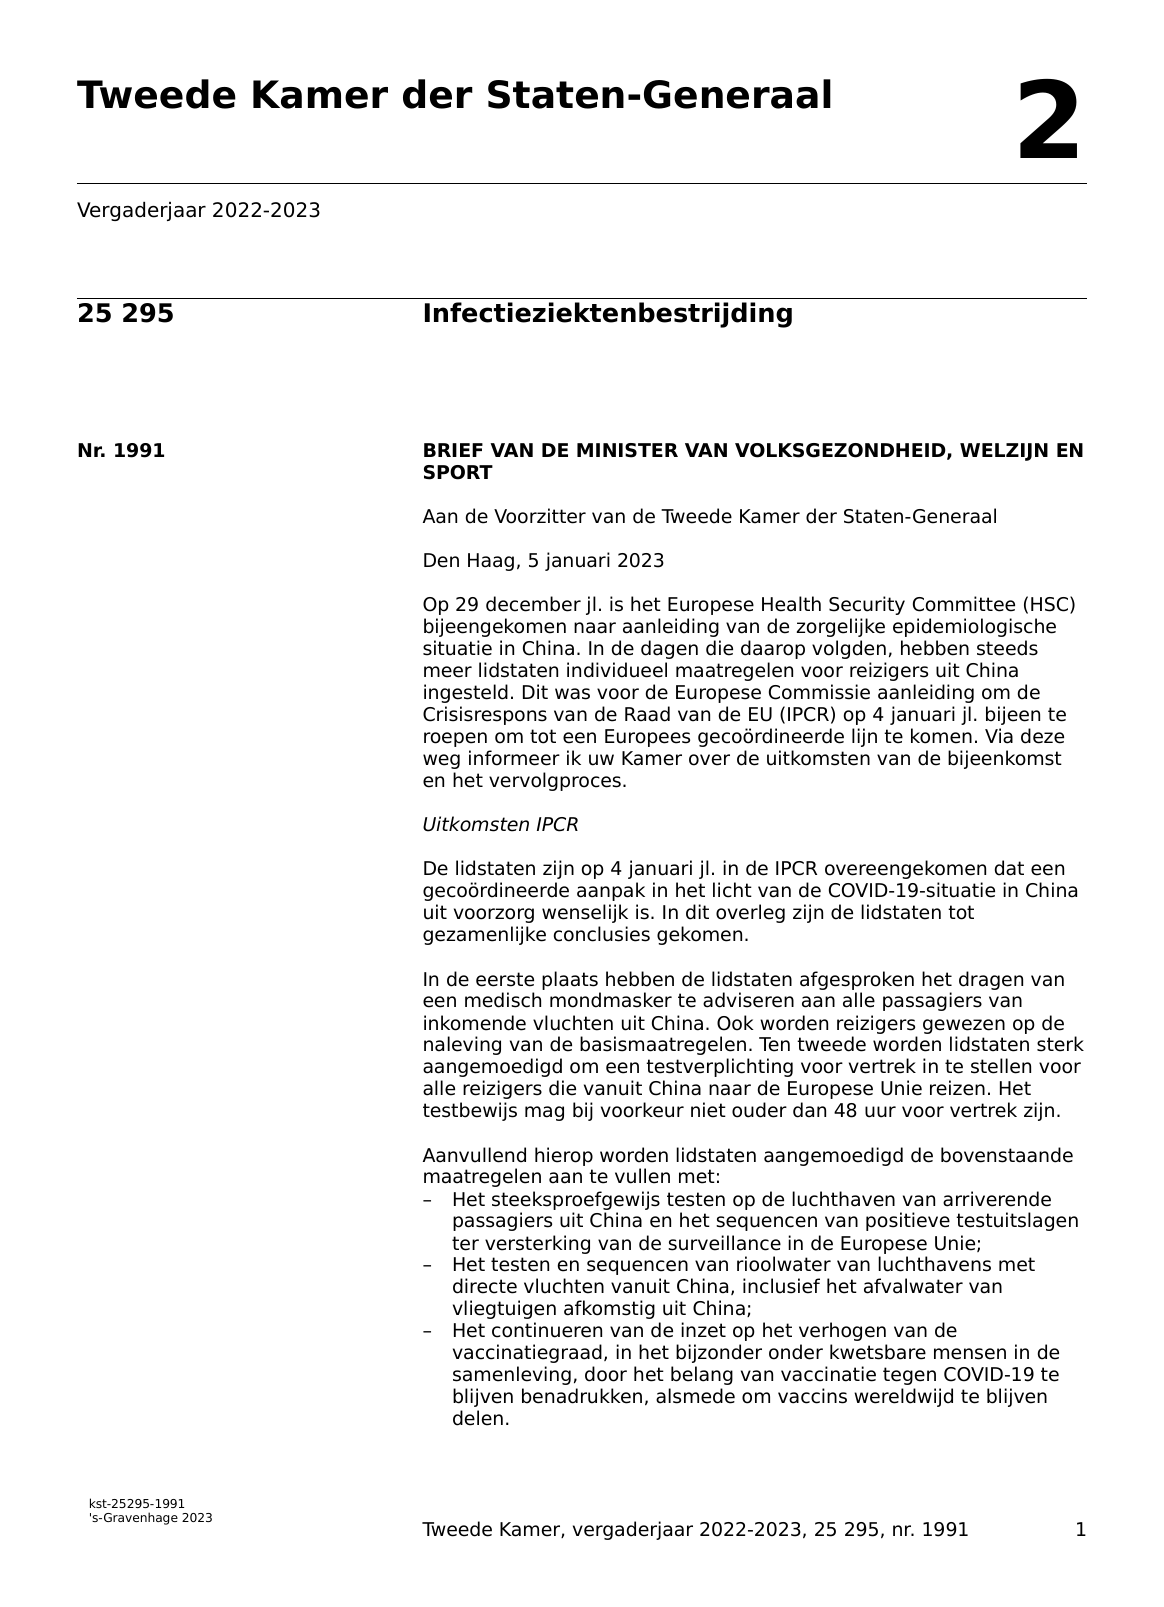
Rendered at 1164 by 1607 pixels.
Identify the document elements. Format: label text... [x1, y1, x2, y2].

table_header Tweede Kamer der Staten-Generaal [77, 59, 886, 183]
text Aan de Voorzitter van de Tweede Kamer der Staten-Generaal [422, 506, 1087, 528]
text – Het continueren van de inzet op het verhogen van de vaccinatiegraad, in het bijzonder onder kwetsbare mensen in de samenleving, door het belang van vaccinatie tegen COVID-19 te blijven benadrukken, alsmede om vaccins wereldwijd te blijven delen. [422, 1320, 1087, 1430]
text 's-Gravenhage 2023 [88, 1511, 323, 1525]
text – Het steeksproefgewijs testen op de luchthaven van arriverende passagiers uit China en het sequencen van positieve testuitslagen ter versterking van de surveillance in de Europese Unie; [422, 1188, 1087, 1254]
text – Het testen en sequencen van rioolwater van luchthavens met directe vluchten vanuit China, inclusief het afvalwater van vliegtuigen afkomstig uit China; [422, 1254, 1087, 1320]
table_cell Vergaderjaar 2022-2023 [77, 184, 1087, 298]
text Den Haag, 5 januari 2023 [422, 550, 1087, 572]
subtitle Uitkomsten IPCR [422, 814, 1087, 836]
table_header 2 [886, 59, 1087, 183]
text Op 29 december jl. is het Europese Health Security Committee (HSC) bijeengekomen naar aanleiding van de zorgelijke epidemiologische situatie in China. In de dagen die daarop volgden, hebben steeds meer lidstaten individueel maatregelen voor reizigers uit China ingesteld. Dit was voor de Europese Commissie aanleiding om de Crisisrespons van de Raad van de EU (IPCR) op 4 januari jl. bijeen te roepen om tot een Europees gecoördineerde lijn te komen. Via deze weg informeer ik uw Kamer over de uitkomsten van de bijeenkomst en het vervolgproces. [422, 594, 1087, 792]
text In de eerste plaats hebben de lidstaten afgesproken het dragen van een medisch mondmasker te adviseren aan alle passagiers van inkomende vluchten uit China. Ook worden reizigers gewezen op de naleving van de basismaatregelen. Ten tweede worden lidstaten sterk aangemoedigd om een testverplichting voor vertrek in te stellen voor alle reizigers die vanuit China naar de Europese Unie reizen. Het testbewijs mag bij voorkeur niet ouder dan 48 uur voor vertrek zijn. [422, 968, 1087, 1122]
subtitle Nr. 1991 BRIEF VAN DE MINISTER VAN VOLKSGEZONDHEID, WELZIJN EN SPORT [77, 440, 1087, 484]
text De lidstaten zijn op 4 januari jl. in de IPCR overeengekomen dat een gecoördineerde aanpak in het licht van de COVID-19-situatie in China uit voorzorg wenselijk is. In dit overleg zijn de lidstaten tot gezamenlijke conclusies gekomen. [422, 858, 1087, 946]
text kst-25295-1991 [88, 1497, 323, 1511]
subtitle 25 295 Infectieziektenbestrijding [77, 299, 1087, 329]
text Aanvullend hierop worden lidstaten aangemoedigd de bovenstaande maatregelen aan te vullen met: [422, 1144, 1087, 1188]
